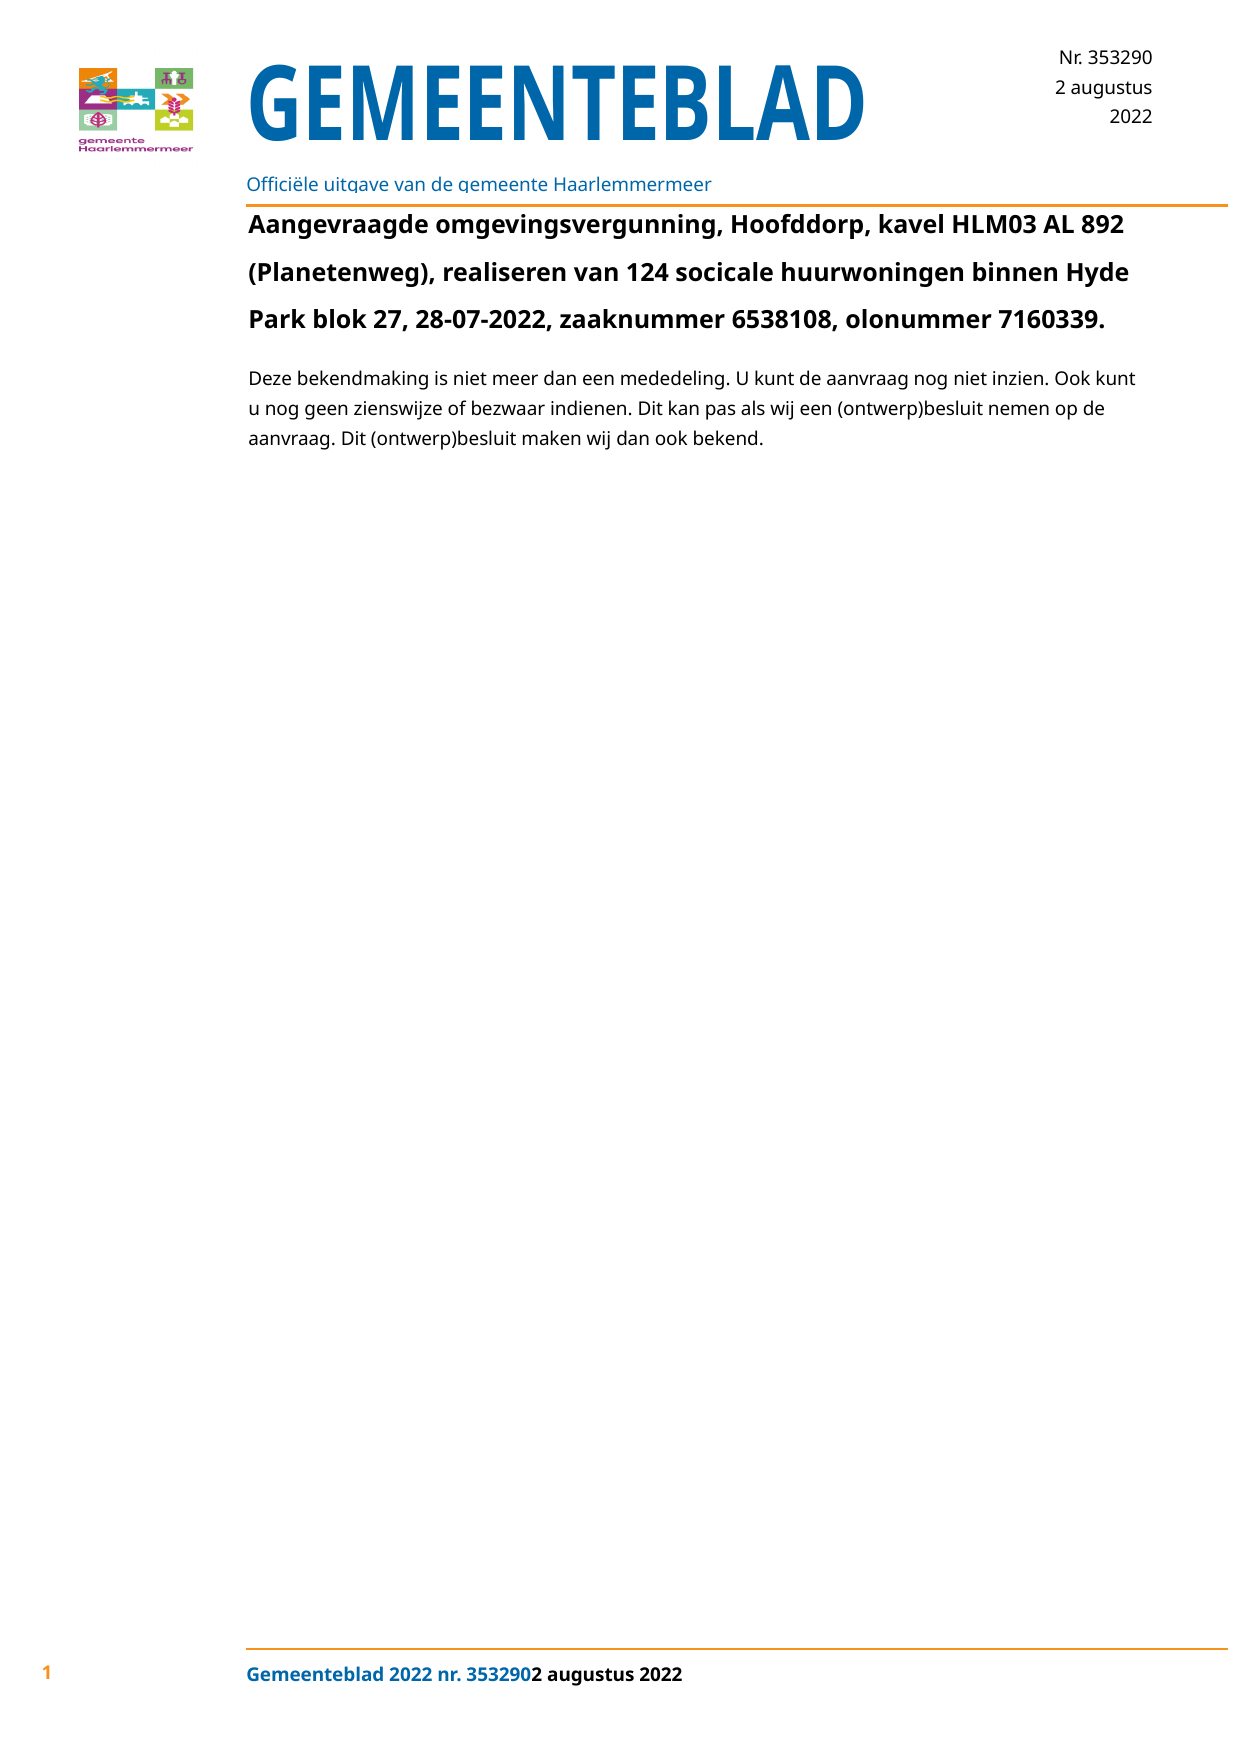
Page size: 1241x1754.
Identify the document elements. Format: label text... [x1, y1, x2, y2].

text Aangevraagde omgevingsvergunning, Hoofddorp, kavel HLM03 AL 892 (Planetenweg), realiseren van 124 socicale huurwoningen binnen Hyde Park blok 27, 28-07-2022, zaaknummer 6538108, olonummer 7160339. [248, 207, 1152, 336]
text Deze bekendmaking is niet meer dan een mededeling. U kunt de aanvraag nog niet inzien. Ook kunt u nog geen zienswijze of bezwaar indienen. Dit kan pas als wij een (ontwerp)besluit nemen op de aanvraag. Dit (ontwerp)besluit maken wij dan ook bekend. [248, 366, 1152, 450]
picture [41, 47, 231, 172]
